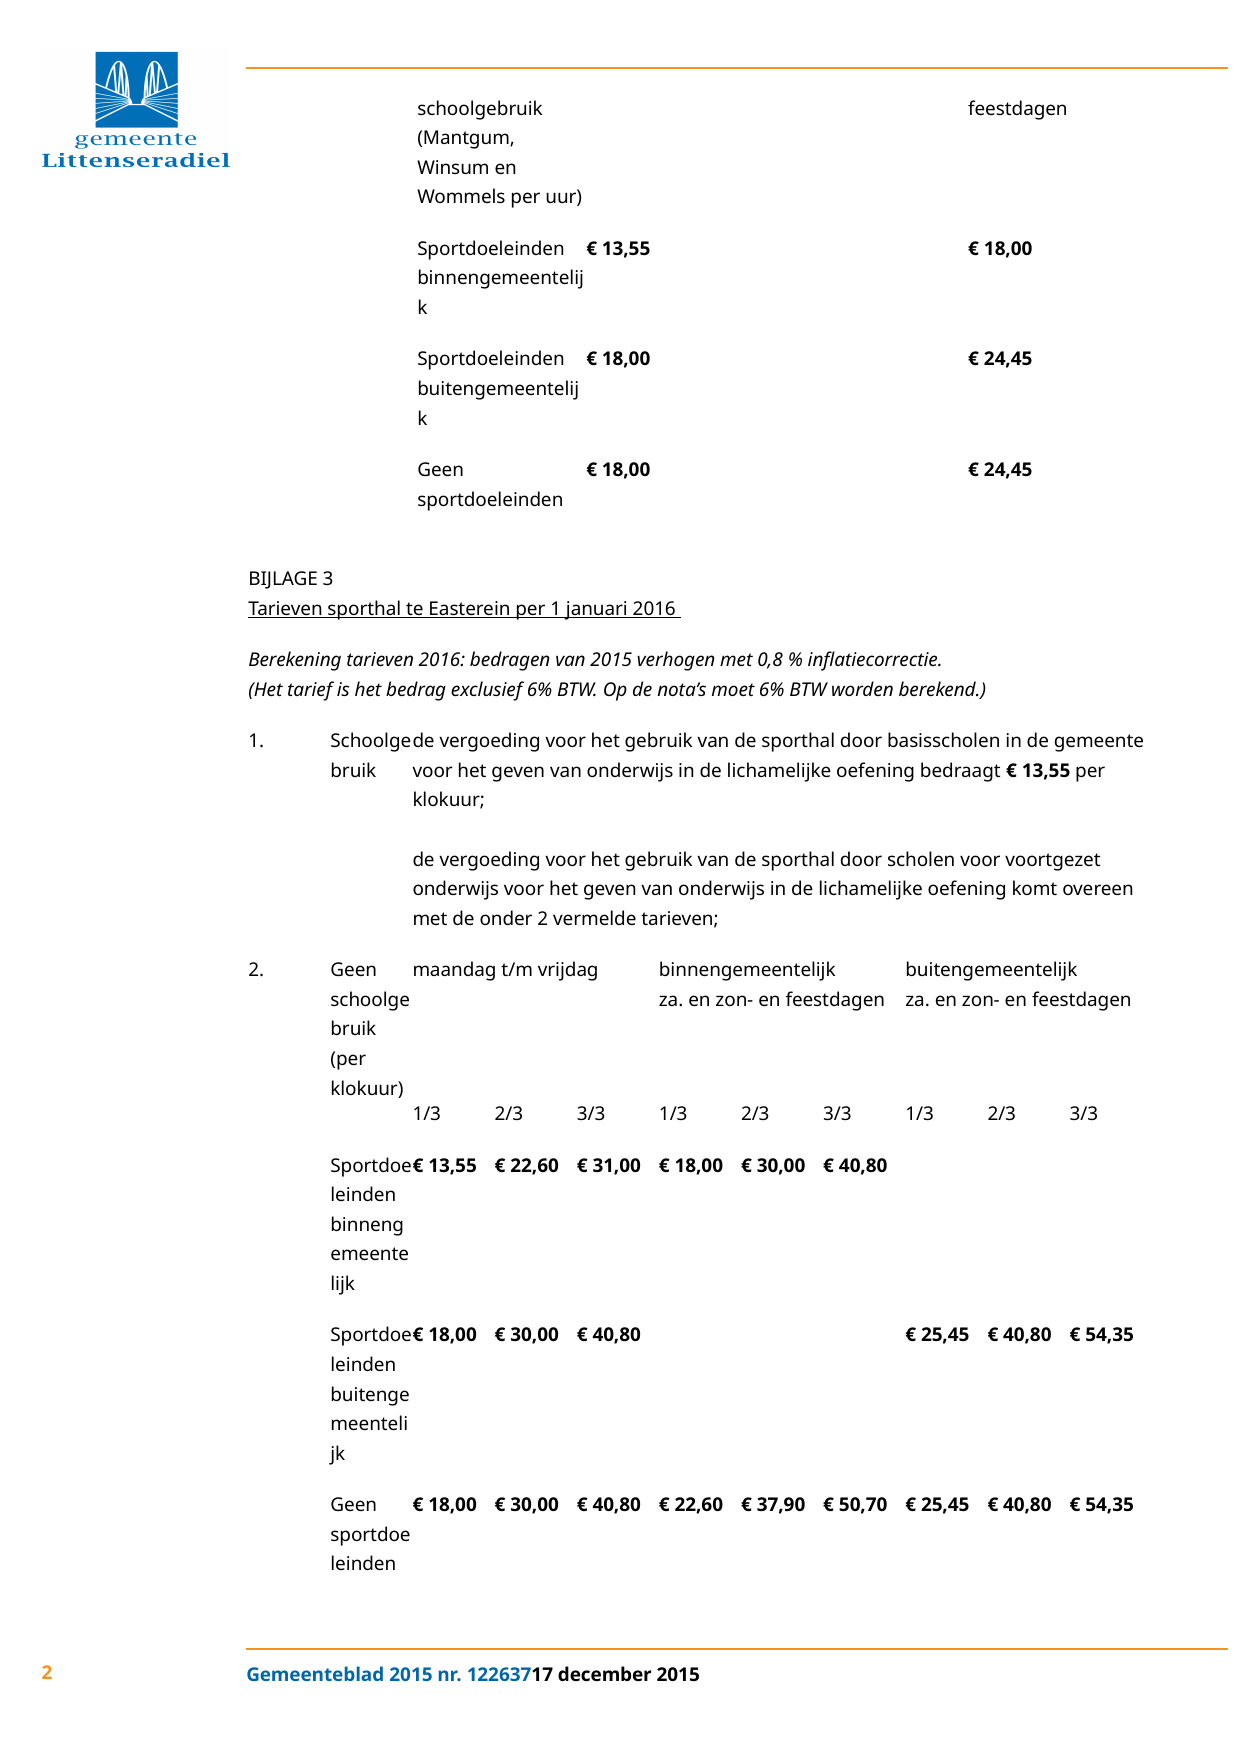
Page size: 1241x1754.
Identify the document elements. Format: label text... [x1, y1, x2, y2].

table_cell 3/3 [823, 1100, 905, 1126]
table_cell € 18,00 [586, 456, 968, 512]
table_cell € 25,45 [905, 1322, 987, 1466]
table_cell 1/3 [412, 1100, 494, 1126]
table_cell € 40,80 [577, 1491, 659, 1576]
table_cell [248, 1100, 330, 1126]
table_cell [741, 1322, 823, 1466]
table_cell [248, 95, 417, 209]
table_cell [586, 95, 968, 209]
table_cell € 18,00 [412, 1322, 494, 1466]
table_cell [330, 1296, 1152, 1322]
table_cell schoolgebruik (Mantgum, Winsum en Wommels per uur) [417, 95, 586, 209]
table_cell € 13,55 [412, 1152, 494, 1296]
table_cell € 54,35 [1069, 1491, 1152, 1576]
table_cell € 40,80 [987, 1491, 1069, 1576]
table_cell Geen sportdoeleinden [330, 1491, 412, 1576]
table_cell € 13,55 [586, 235, 968, 320]
table_cell maandag t/m vrijdag [412, 956, 659, 1100]
table_cell Geen schoolgebruik (per klokuur) [330, 956, 412, 1100]
table_cell € 30,00 [494, 1322, 577, 1466]
table_cell [248, 931, 1152, 956]
table_cell € 31,00 [577, 1152, 659, 1296]
table_cell € 18,00 [412, 1491, 494, 1576]
table_cell € 50,70 [823, 1491, 905, 1576]
table_cell [248, 431, 417, 456]
table_cell Sportdoeleinden buitengemeentelijk [417, 346, 586, 431]
table_cell [330, 1126, 1152, 1152]
table_cell € 18,00 [968, 235, 1152, 320]
table_cell buitengemeentelijk za. en zon- en feestdagen [905, 956, 1152, 1100]
table_cell € 30,00 [741, 1152, 823, 1296]
table_cell [330, 1466, 1152, 1491]
table_cell 3/3 [577, 1100, 659, 1126]
table_cell [248, 1491, 330, 1576]
table_cell [248, 346, 417, 431]
table_cell [1069, 1152, 1152, 1296]
table_cell [248, 1322, 330, 1466]
table_cell 2/3 [987, 1100, 1069, 1126]
table_cell [987, 1152, 1069, 1296]
table_cell € 24,45 [968, 456, 1152, 512]
table_cell € 22,60 [659, 1491, 741, 1576]
table_cell [659, 1322, 741, 1466]
table_header Tarieven sporthal te Easterein per 1 januari 2016 [248, 595, 1152, 621]
table_cell 2. [248, 956, 330, 1100]
table_cell [248, 320, 417, 346]
table_cell € 40,80 [987, 1322, 1069, 1466]
table_cell Sportdoeleinden buitengemeentelijk [330, 1322, 412, 1466]
table_cell 3/3 [1069, 1100, 1152, 1126]
table_cell € 40,80 [823, 1152, 905, 1296]
table_cell [905, 1152, 987, 1296]
table_cell € 24,45 [968, 346, 1152, 431]
table_cell Geen sportdoeleinden [417, 456, 586, 512]
table_cell [248, 456, 417, 512]
table_cell € 54,35 [1069, 1322, 1152, 1466]
table_cell [248, 1466, 330, 1491]
table_cell [248, 235, 417, 320]
table_cell [248, 209, 417, 235]
table_cell Schoolgebruik [330, 728, 412, 931]
table_cell [417, 431, 1152, 456]
table_cell de vergoeding voor het gebruik van de sporthal door basisscholen in de gemeente voor het geven van onderwijs in de lichamelijke oefening bedraagt € 13,55 per klokuur; de vergoeding voor het gebruik van de sporthal door scholen voor voortgezet onderwijs voor het geven van onderwijs in de lichamelijke oefening komt overeen met de onder 2 vermelde tarieven; [412, 728, 1152, 931]
table_cell Sportdoeleinden binnengemeentelijk [417, 235, 586, 320]
table_cell € 30,00 [494, 1491, 577, 1576]
table_cell € 22,60 [494, 1152, 577, 1296]
text BIJLAGE 3 [248, 565, 1152, 591]
table_cell binnengemeentelijk za. en zon- en feestdagen [659, 956, 905, 1100]
table_cell [248, 1152, 330, 1296]
table_cell [417, 320, 1152, 346]
picture [41, 47, 231, 172]
table_cell [248, 702, 1152, 727]
table_cell Sportdoeleinden binnengemeentelijk [330, 1152, 412, 1296]
table_cell € 37,90 [741, 1491, 823, 1576]
table_cell 1. [248, 728, 330, 931]
table_cell feestdagen [968, 95, 1152, 209]
table_cell [330, 1100, 412, 1126]
table_cell 2/3 [741, 1100, 823, 1126]
table_cell [248, 621, 1152, 646]
table_cell € 18,00 [659, 1152, 741, 1296]
table_cell Berekening tarieven 2016: bedragen van 2015 verhogen met 0,8 % inflatiecorrectie. (Het tarief is het bedrag exclusief 6% BTW. Op de nota’s moet 6% BTW worden berekend.) [248, 646, 1152, 702]
table_cell [248, 1296, 330, 1322]
table_cell [417, 209, 1152, 235]
table_cell 1/3 [659, 1100, 741, 1126]
table_cell 2/3 [494, 1100, 577, 1126]
table_cell € 18,00 [586, 346, 968, 431]
table_cell € 25,45 [905, 1491, 987, 1576]
table_cell [823, 1322, 905, 1466]
table_cell [248, 1126, 330, 1152]
table_cell [248, 1576, 1152, 1602]
table_cell € 40,80 [577, 1322, 659, 1466]
table_cell 1/3 [905, 1100, 987, 1126]
